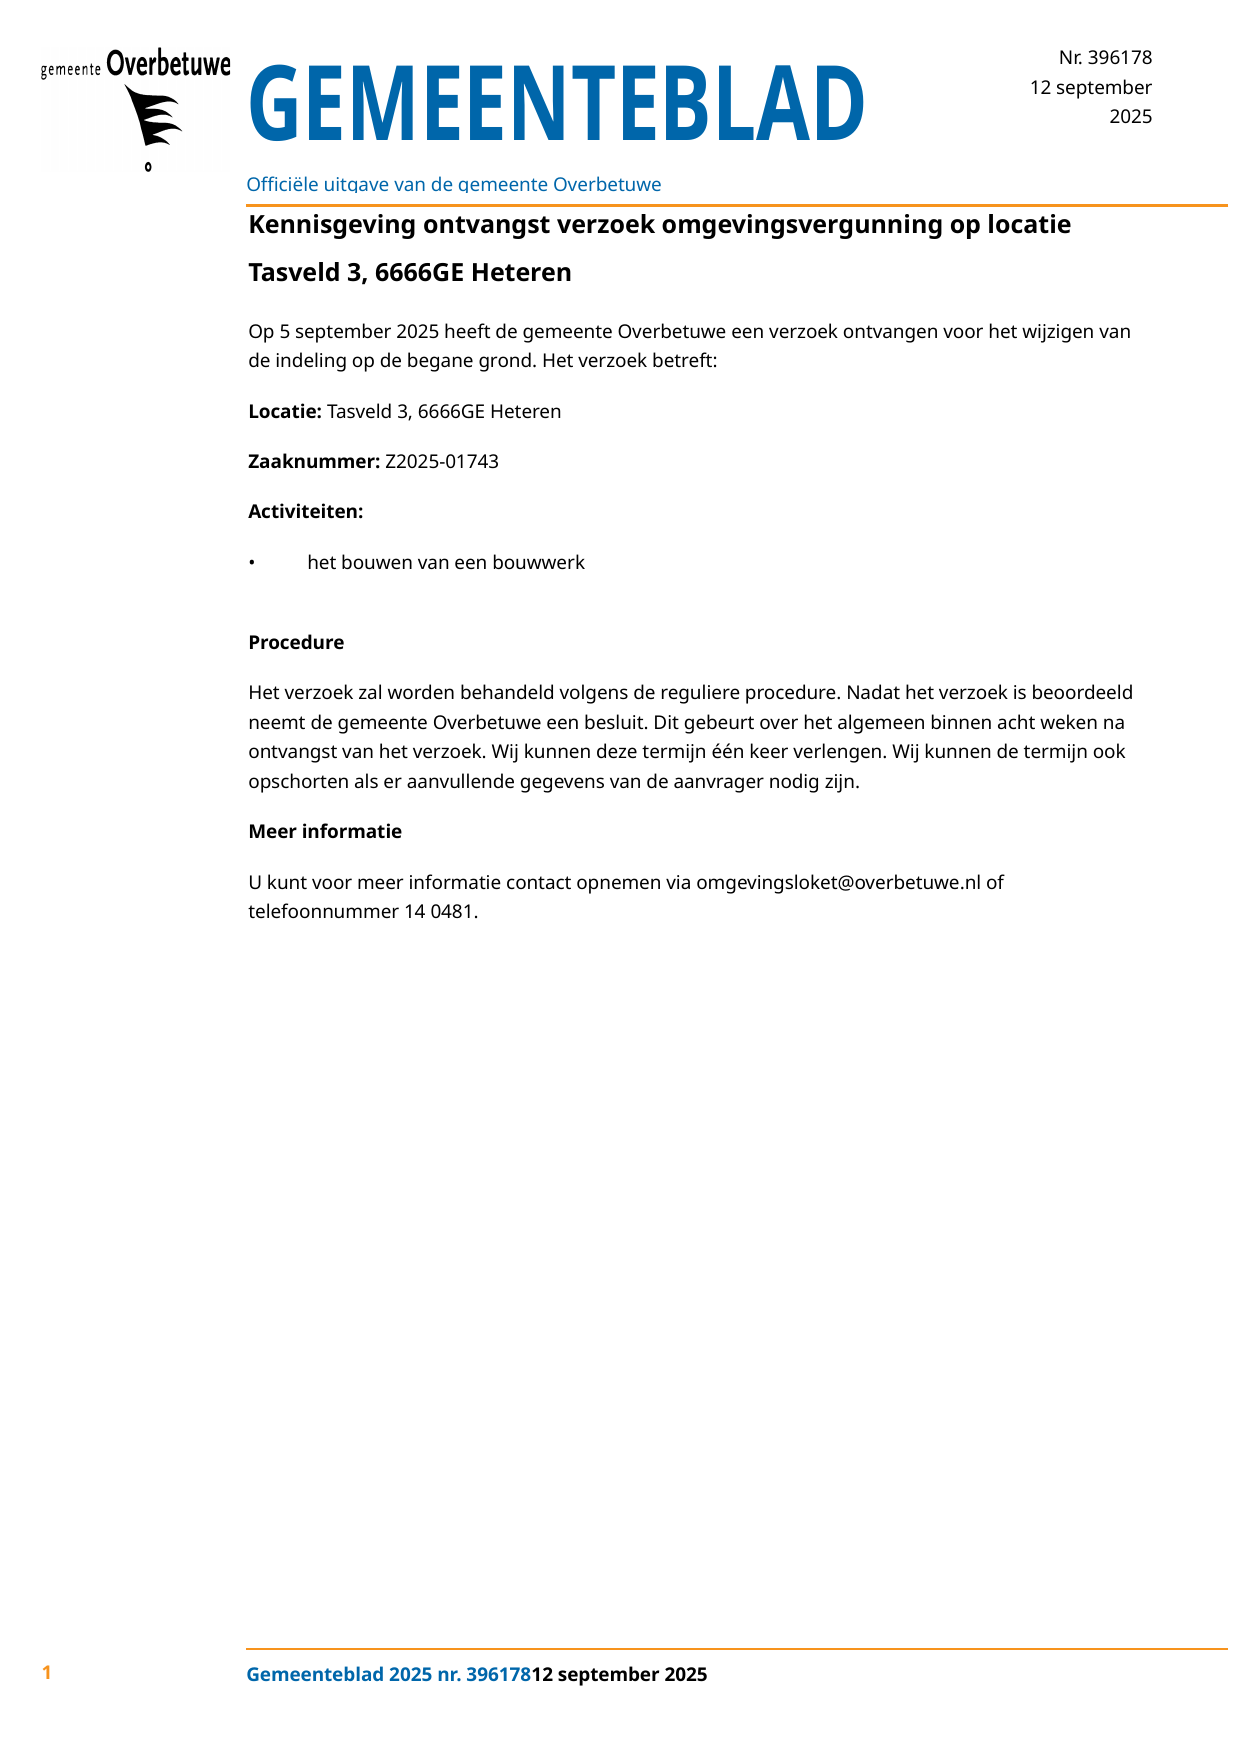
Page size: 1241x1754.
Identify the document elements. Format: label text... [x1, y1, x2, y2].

text Zaaknummer: Z2025-01743 [248, 448, 1152, 474]
text Op 5 september 2025 heeft de gemeente Overbetuwe een verzoek ontvangen voor het wijzigen van de indeling op de begane grond. Het verzoek betreft: [248, 318, 1152, 373]
picture [41, 47, 231, 172]
text Meer informatie [248, 819, 1152, 844]
text Het verzoek zal worden behandeld volgens de reguliere procedure. Nadat het verzoek is beoordeeld neemt de gemeente Overbetuwe een besluit. Dit gebeurt over het algemeen binnen acht weken na ontvangst van het verzoek. Wij kunnen deze termijn één keer verlengen. Wij kunnen de termijn ook opschorten als er aanvullende gegevens van de aanvrager nodig zijn. [248, 679, 1152, 794]
text Locatie: Tasveld 3, 6666GE Heteren [248, 398, 1152, 424]
text Procedure [248, 629, 1152, 655]
text Kennisgeving ontvangst verzoek omgevingsvergunning op locatie Tasveld 3, 6666GE Heteren [248, 207, 1152, 288]
text Activiteiten: [248, 499, 1152, 524]
list het bouwen van een bouwwerk [248, 549, 1152, 575]
text U kunt voor meer informatie contact opnemen via omgevingsloket@overbetuwe.nl of telefoonnummer 14 0481. [248, 869, 1152, 924]
